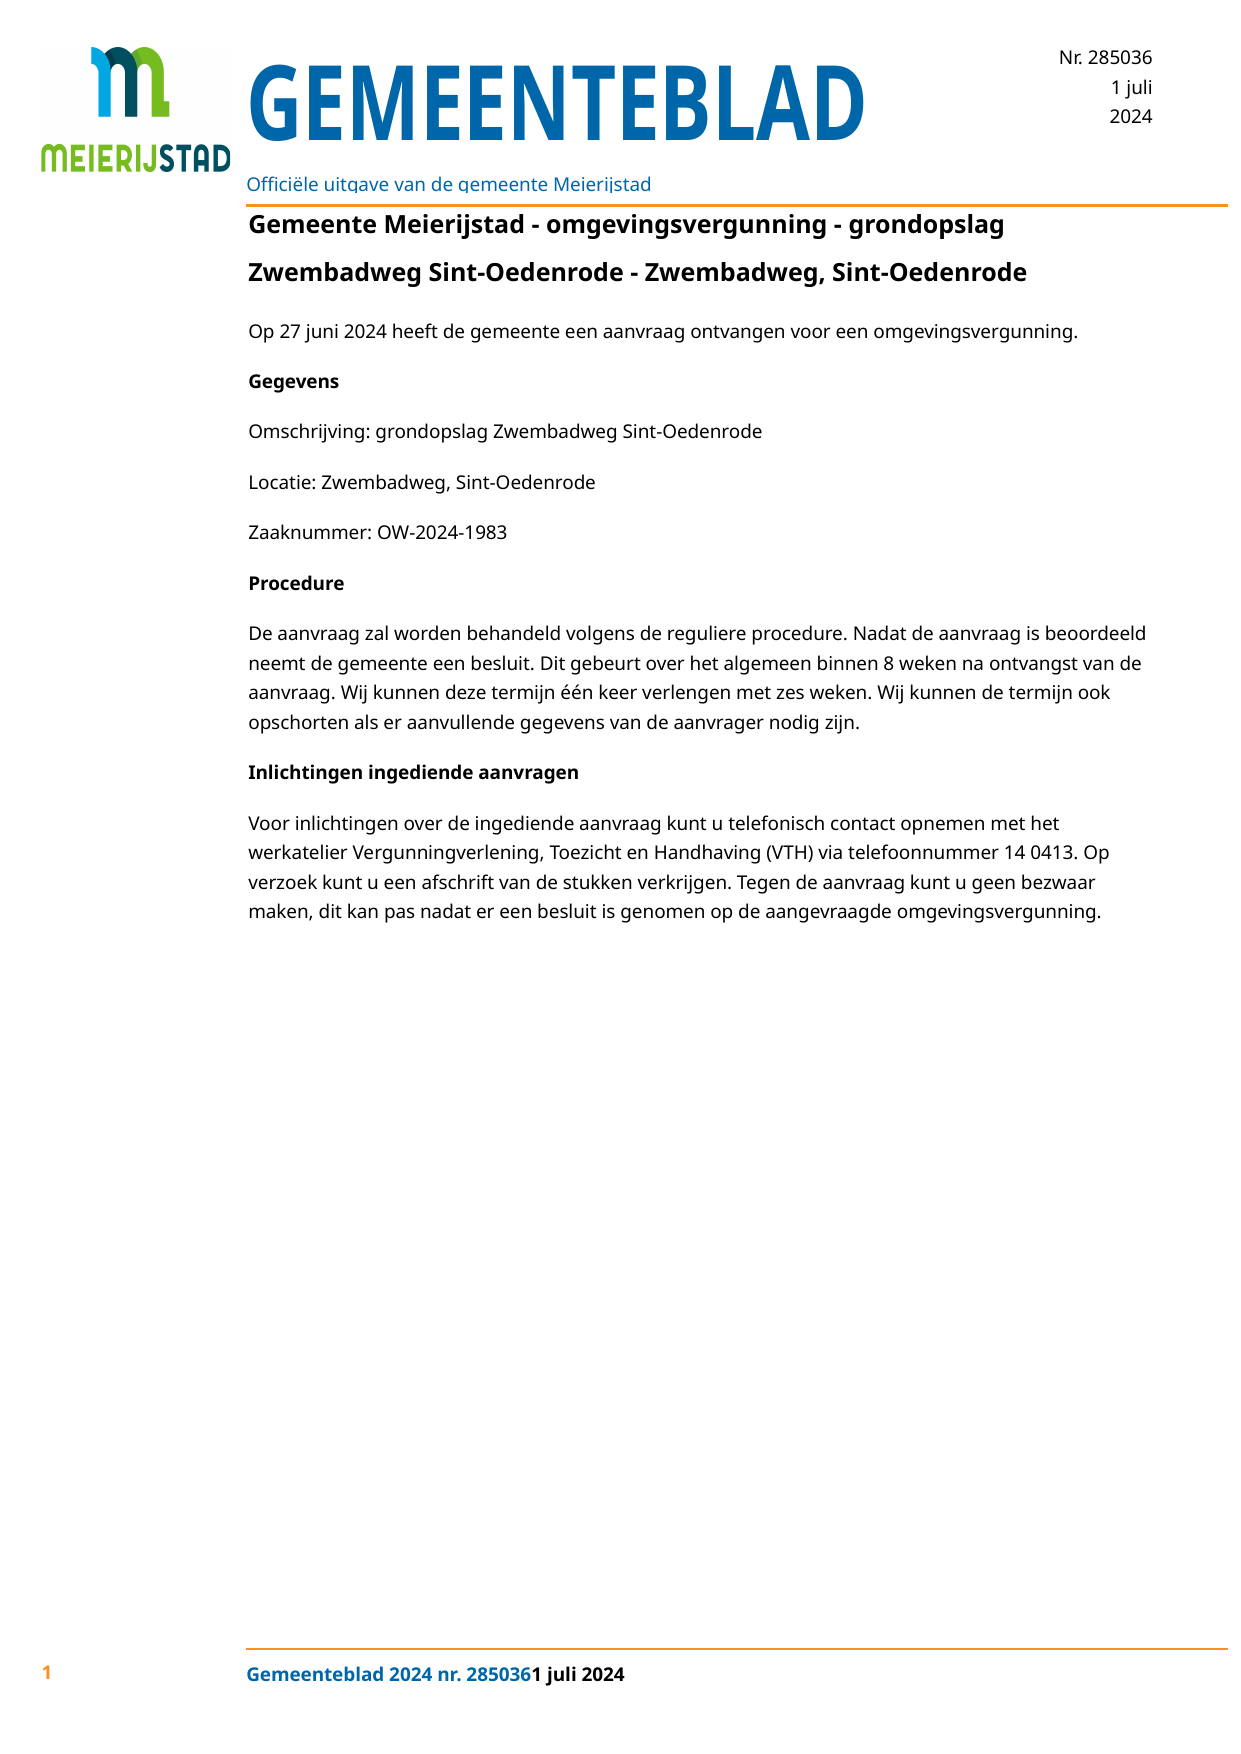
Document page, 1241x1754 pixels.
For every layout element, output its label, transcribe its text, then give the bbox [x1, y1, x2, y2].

text Zaaknummer: OW-2024-1983 [248, 519, 1152, 545]
text Procedure [248, 570, 1152, 596]
picture [41, 47, 231, 172]
text Omschrijving: grondopslag Zwembadweg Sint-Oedenrode [248, 419, 1152, 444]
text De aanvraag zal worden behandeld volgens de reguliere procedure. Nadat de aanvraag is beoordeeld neemt de gemeente een besluit. Dit gebeurt over het algemeen binnen 8 weken na ontvangst van de aanvraag. Wij kunnen deze termijn één keer verlengen met zes weken. Wij kunnen de termijn ook opschorten als er aanvullende gegevens van de aanvrager nodig zijn. [248, 620, 1152, 735]
text Op 27 juni 2024 heeft de gemeente een aanvraag ontvangen voor een omgevingsvergunning. [248, 318, 1152, 344]
text Locatie: Zwembadweg, Sint-Oedenrode [248, 469, 1152, 495]
text Voor inlichtingen over de ingediende aanvraag kunt u telefonisch contact opnemen met het werkatelier Vergunningverlening, Toezicht en Handhaving (VTH) via telefoonnummer 14 0413. Op verzoek kunt u een afschrift van de stukken verkrijgen. Tegen de aanvraag kunt u geen bezwaar maken, dit kan pas nadat er een besluit is genomen op de aangevraagde omgevingsvergunning. [248, 810, 1152, 924]
text Gemeente Meierijstad - omgevingsvergunning - grondopslag Zwembadweg Sint-Oedenrode - Zwembadweg, Sint-Oedenrode [248, 207, 1152, 288]
text Gegevens [248, 368, 1152, 394]
text Inlichtingen ingediende aanvragen [248, 759, 1152, 785]
